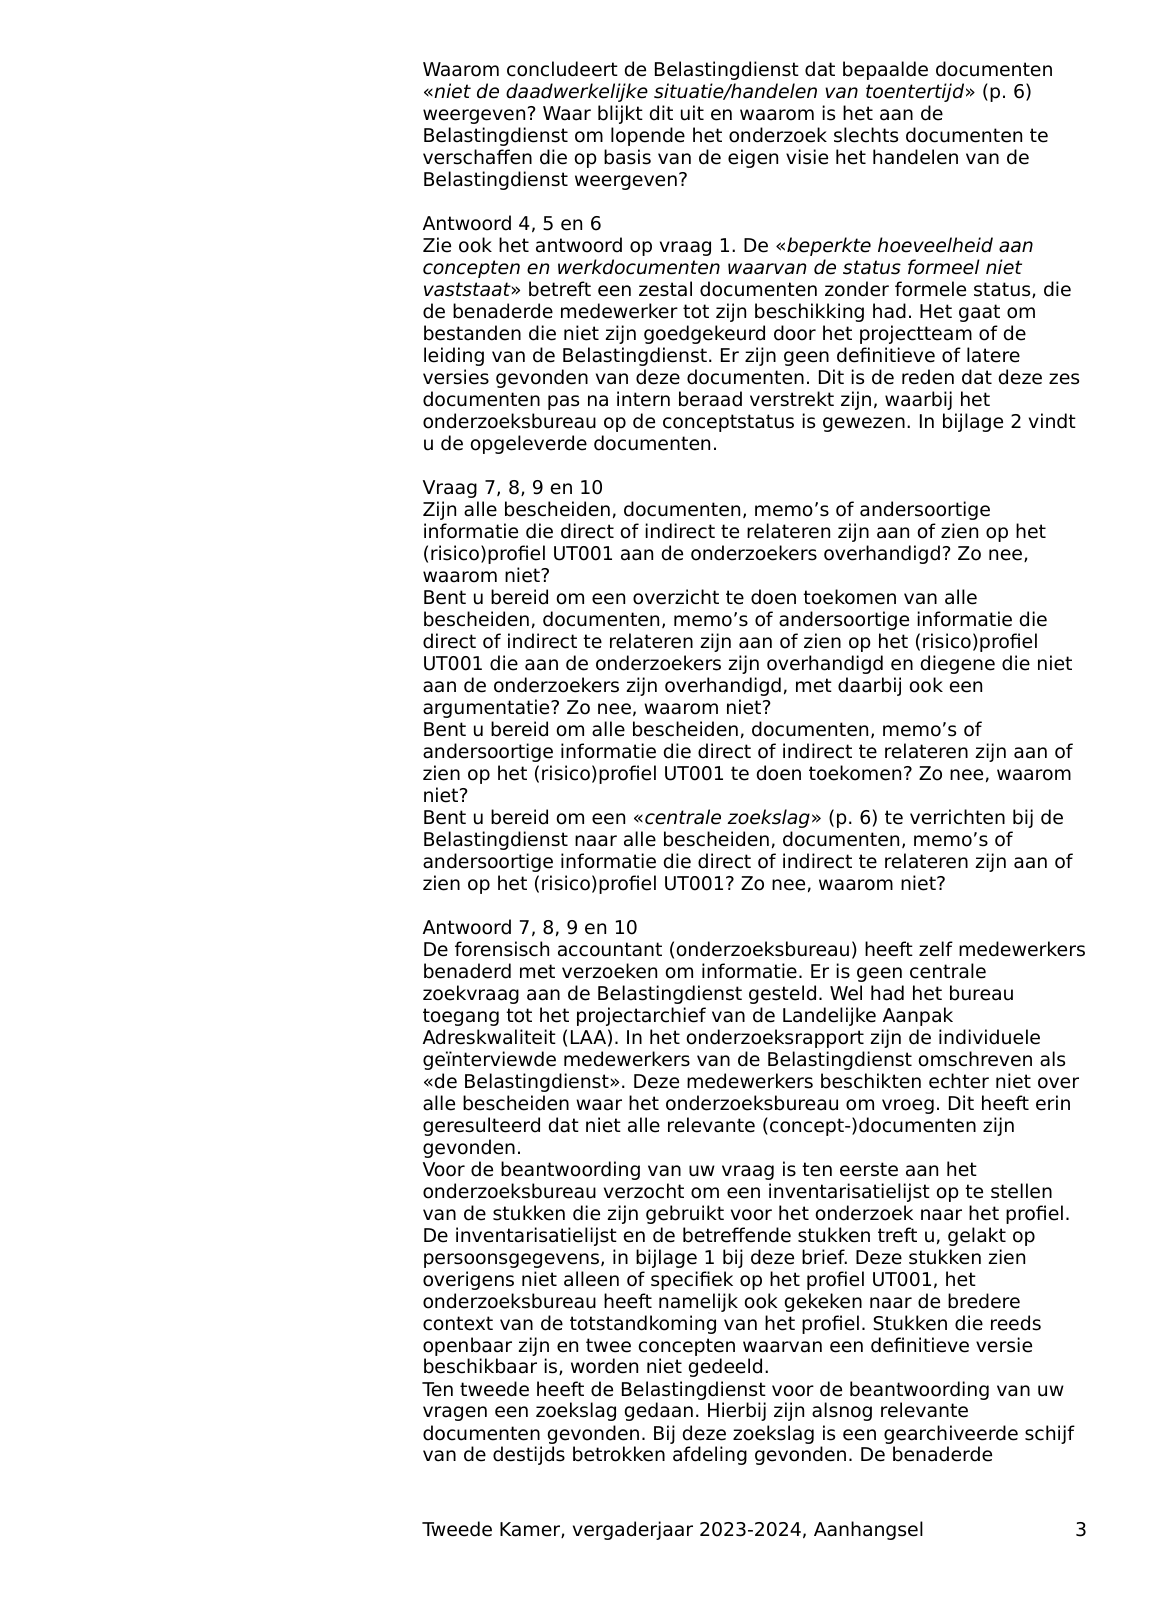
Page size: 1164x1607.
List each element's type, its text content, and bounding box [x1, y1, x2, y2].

text Ten tweede heeft de Belastingdienst voor de beantwoording van uw vragen een zoekslag gedaan. Hierbij zijn alsnog relevante documenten gevonden. Bij deze zoekslag is een gearchiveerde schijf van de destijds betrokken afdeling gevonden. De benaderde [422, 1378, 1087, 1466]
text Antwoord 7, 8, 9 en 10 [422, 917, 1087, 939]
text Vraag 7, 8, 9 en 10 [422, 477, 1087, 499]
text Zie ook het antwoord op vraag 1. De «beperkte hoeveelheid aan concepten en werkdocumenten waarvan de status formeel niet vaststaat» betreft een zestal documenten zonder formele status, die de benaderde medewerker tot zijn beschikking had. Het gaat om bestanden die niet zijn goedgekeurd door het projectteam of de leiding van de Belastingdienst. Er zijn geen definitieve of latere versies gevonden van deze documenten. Dit is de reden dat deze zes documenten pas na intern beraad verstrekt zijn, waarbij het onderzoeksbureau op de conceptstatus is gewezen. In bijlage 2 vindt u de opgeleverde documenten. [422, 235, 1087, 455]
text Zijn alle bescheiden, documenten, memo’s of andersoortige informatie die direct of indirect te relateren zijn aan of zien op het (risico)profiel UT001 aan de onderzoekers overhandigd? Zo nee, waarom niet? [422, 499, 1087, 587]
text Waarom concludeert de Belastingdienst dat bepaalde documenten «niet de daadwerkelijke situatie/handelen van toentertijd» (p. 6) weergeven? Waar blijkt dit uit en waarom is het aan de Belastingdienst om lopende het onderzoek slechts documenten te verschaffen die op basis van de eigen visie het handelen van de Belastingdienst weergeven? [422, 59, 1087, 191]
text Bent u bereid om een overzicht te doen toekomen van alle bescheiden, documenten, memo’s of andersoortige informatie die direct of indirect te relateren zijn aan of zien op het (risico)profiel UT001 die aan de onderzoekers zijn overhandigd en diegene die niet aan de onderzoekers zijn overhandigd, met daarbij ook een argumentatie? Zo nee, waarom niet? [422, 587, 1087, 719]
text Bent u bereid om alle bescheiden, documenten, memo’s of andersoortige informatie die direct of indirect te relateren zijn aan of zien op het (risico)profiel UT001 te doen toekomen? Zo nee, waarom niet? [422, 719, 1087, 807]
text De forensisch accountant (onderzoeksbureau) heeft zelf medewerkers benaderd met verzoeken om informatie. Er is geen centrale zoekvraag aan de Belastingdienst gesteld. Wel had het bureau toegang tot het projectarchief van de Landelijke Aanpak Adreskwaliteit (LAA). In het onderzoeksrapport zijn de individuele geïnterviewde medewerkers van de Belastingdienst omschreven als «de Belastingdienst». Deze medewerkers beschikten echter niet over alle bescheiden waar het onderzoeksbureau om vroeg. Dit heeft erin geresulteerd dat niet alle relevante (concept-)documenten zijn gevonden. [422, 939, 1087, 1159]
text Voor de beantwoording van uw vraag is ten eerste aan het onderzoeksbureau verzocht om een inventarisatielijst op te stellen van de stukken die zijn gebruikt voor het onderzoek naar het profiel. De inventarisatielijst en de betreffende stukken treft u, gelakt op persoonsgegevens, in bijlage 1 bij deze brief. Deze stukken zien overigens niet alleen of specifiek op het profiel UT001, het onderzoeksbureau heeft namelijk ook gekeken naar de bredere context van de totstandkoming van het profiel. Stukken die reeds openbaar zijn en twee concepten waarvan een definitieve versie beschikbaar is, worden niet gedeeld. [422, 1159, 1087, 1378]
text Antwoord 4, 5 en 6 [422, 213, 1087, 235]
text Bent u bereid om een «centrale zoekslag» (p. 6) te verrichten bij de Belastingdienst naar alle bescheiden, documenten, memo’s of andersoortige informatie die direct of indirect te relateren zijn aan of zien op het (risico)profiel UT001? Zo nee, waarom niet? [422, 807, 1087, 895]
